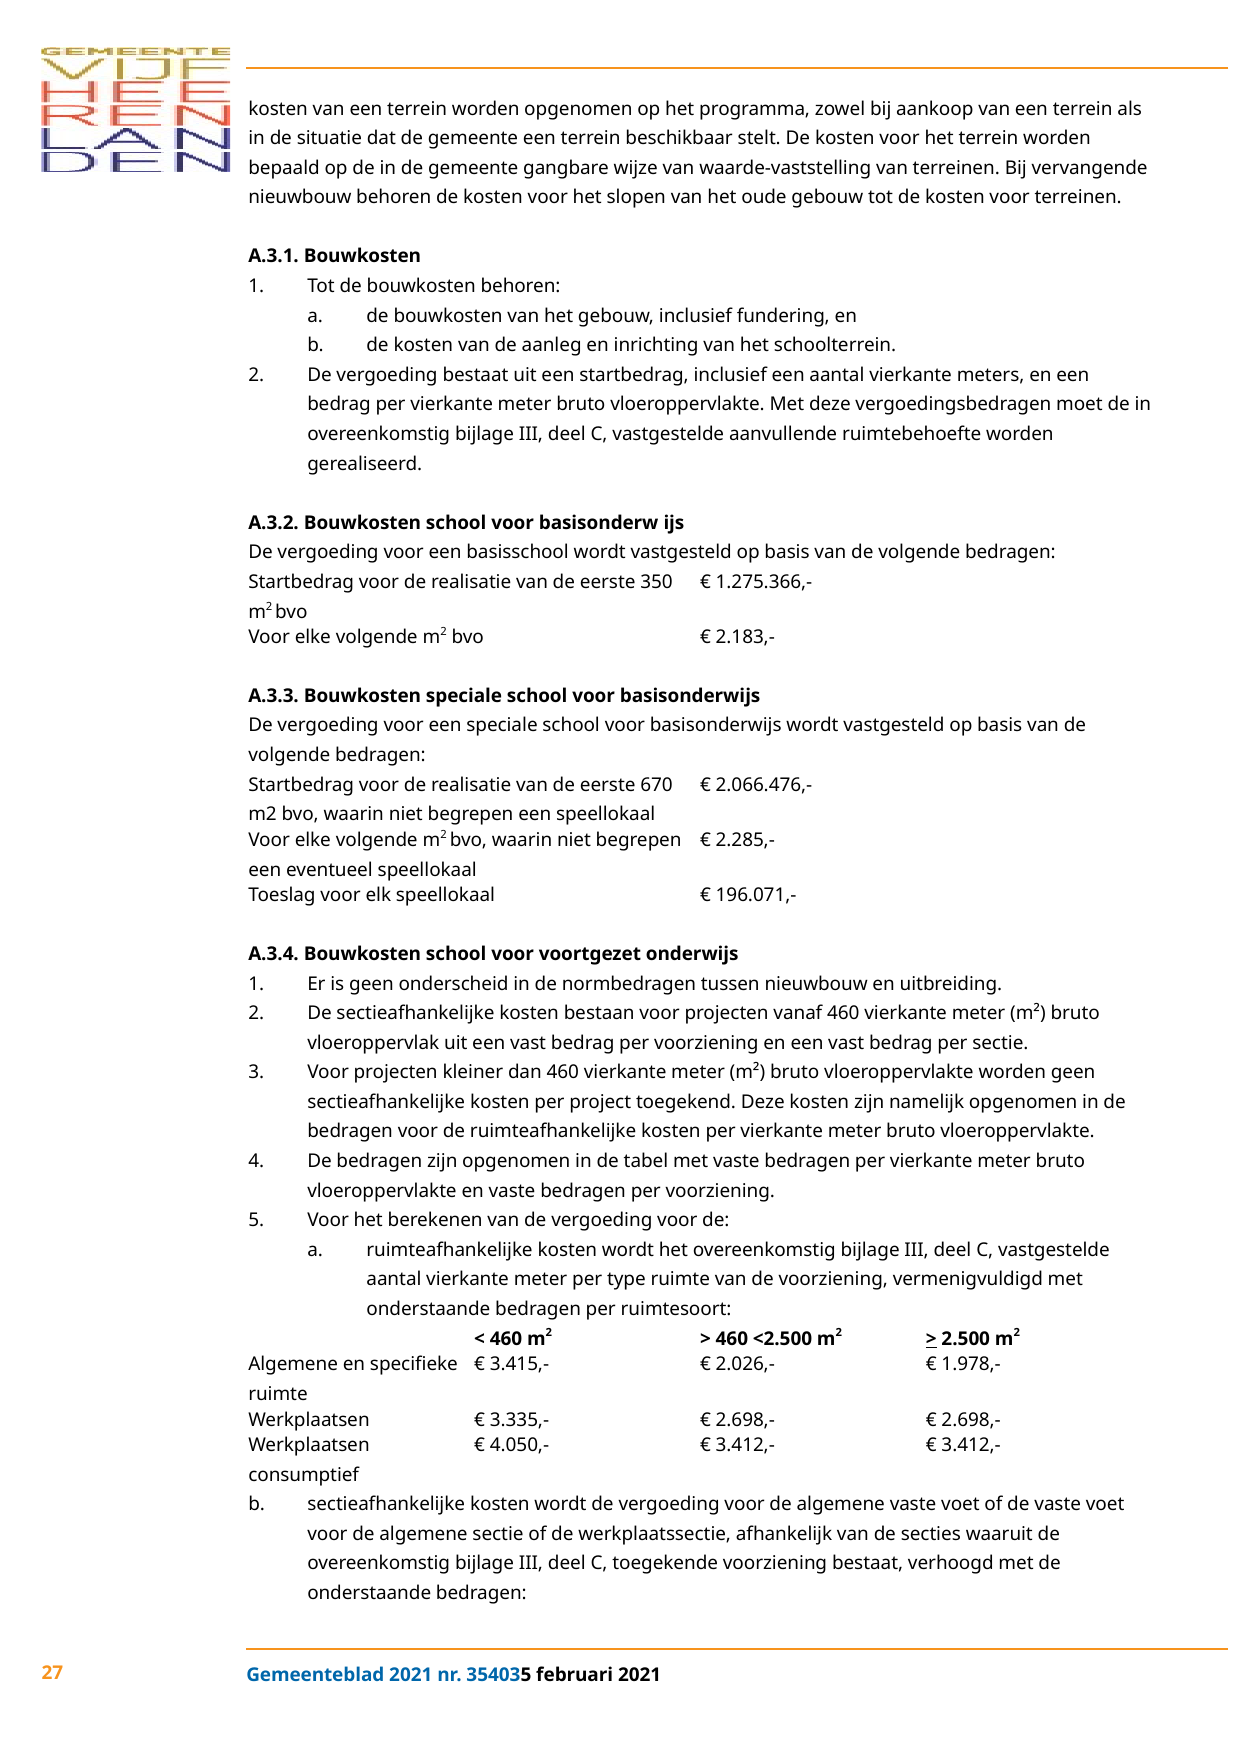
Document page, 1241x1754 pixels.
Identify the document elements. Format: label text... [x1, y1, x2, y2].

table_cell € 1.978,- [926, 1351, 1152, 1406]
table_header Startbedrag voor de realisatie van de eerste 670 m2 bvo, waarin niet begrepen een speellokaal [248, 771, 700, 826]
table_cell Voor elke volgende m2 bvo, waarin niet begrepen een eventueel speellokaal [248, 826, 700, 882]
table_cell € 2.026,- [700, 1351, 926, 1406]
table_cell Werkplaatsen [248, 1406, 474, 1432]
table_cell € 3.335,- [474, 1406, 700, 1432]
list Tot de bouwkosten behoren: [248, 272, 1152, 298]
text A.3.4. Bouwkosten school voor voortgezet onderwijs [248, 940, 1152, 966]
table_cell Algemene en specifieke ruimte [248, 1351, 474, 1406]
list Voor het berekenen van de vergoeding voor de: [248, 1206, 1152, 1232]
text A.3.2. Bouwkosten school voor basisonderw ijs [248, 509, 1152, 535]
table_header Startbedrag voor de realisatie van de eerste 350 m2 bvo [248, 568, 700, 623]
table_cell € 4.050,- [474, 1432, 700, 1487]
list ruimteafhankelijke kosten wordt het overeenkomstig bijlage III, deel C, vastgestelde aantal vierkante meter per type ruimte van de voorziening, vermenigvuldigd met onderstaande bedragen per ruimtesoort: [307, 1236, 1152, 1321]
text De vergoeding voor een basisschool wordt vastgesteld op basis van de volgende bedragen: [248, 538, 1152, 564]
table_cell € 2.698,- [926, 1406, 1152, 1432]
table_header € 1.275.366,- [700, 568, 1152, 623]
table_header [248, 1325, 474, 1351]
table_cell Toeslag voor elk speellokaal [248, 882, 700, 907]
table_header € 2.066.476,- [700, 771, 1152, 826]
list sectieafhankelijke kosten wordt de vergoeding voor de algemene vaste voet of de vaste voet voor de algemene sectie of de werkplaatssectie, afhankelijk van de secties waaruit de overeenkomstig bijlage III, deel C, toegekende voorziening bestaat, verhoogd met de onderstaande bedragen: [248, 1490, 1152, 1604]
list De vergoeding bestaat uit een startbedrag, inclusief een aantal vierkante meters, en een bedrag per vierkante meter bruto vloeroppervlakte. Met deze vergoedingsbedragen moet de in overeenkomstig bijlage III, deel C, vastgestelde aanvullende ruimtebehoefte worden gerealiseerd. [248, 361, 1152, 476]
list de bouwkosten van het gebouw, inclusief fundering, en [307, 302, 1152, 328]
table_cell € 2.285,- [700, 826, 1152, 882]
table_cell € 3.412,- [926, 1432, 1152, 1487]
text kosten van een terrein worden opgenomen op het programma, zowel bij aankoop van een terrein als in de situatie dat de gemeente een terrein beschikbaar stelt. De kosten voor het terrein worden bepaald op de in de gemeente gangbare wijze van waarde-vaststelling van terreinen. Bij vervangende nieuwbouw behoren de kosten voor het slopen van het oude gebouw tot de kosten voor terreinen. [248, 95, 1152, 209]
table_cell € 2.698,- [700, 1406, 926, 1432]
table_cell Voor elke volgende m2 bvo [248, 624, 700, 649]
picture [41, 47, 231, 172]
table_cell € 3.412,- [700, 1432, 926, 1487]
list Er is geen onderscheid in de normbedragen tussen nieuwbouw en uitbreiding. [248, 970, 1152, 995]
text A.3.3. Bouwkosten speciale school voor basisonderwijs [248, 682, 1152, 708]
text A.3.1. Bouwkosten [248, 243, 1152, 268]
table_cell € 2.183,- [700, 624, 1152, 649]
list de kosten van de aanleg en inrichting van het schoolterrein. [307, 331, 1152, 357]
table_cell € 3.415,- [474, 1351, 700, 1406]
table_header > 2.500 m2 [926, 1325, 1152, 1351]
list De sectieafhankelijke kosten bestaan voor projecten vanaf 460 vierkante meter (m²) bruto vloeroppervlak uit een vast bedrag per voorziening en een vast bedrag per sectie. [248, 999, 1152, 1054]
table_cell € 196.071,- [700, 882, 1152, 907]
list Voor projecten kleiner dan 460 vierkante meter (m²) bruto vloeroppervlakte worden geen sectieafhankelijke kosten per project toegekend. Deze kosten zijn namelijk opgenomen in de bedragen voor de ruimteafhankelijke kosten per vierkante meter bruto vloeroppervlakte. [248, 1058, 1152, 1143]
table_header < 460 m2 [474, 1325, 700, 1351]
table_header > 460 <2.500 m2 [700, 1325, 926, 1351]
list De bedragen zijn opgenomen in de tabel met vaste bedragen per vierkante meter bruto vloeroppervlakte en vaste bedragen per voorziening. [248, 1147, 1152, 1202]
text De vergoeding voor een speciale school voor basisonderwijs wordt vastgesteld op basis van de volgende bedragen: [248, 712, 1152, 767]
table_cell Werkplaatsen consumptief [248, 1432, 474, 1487]
